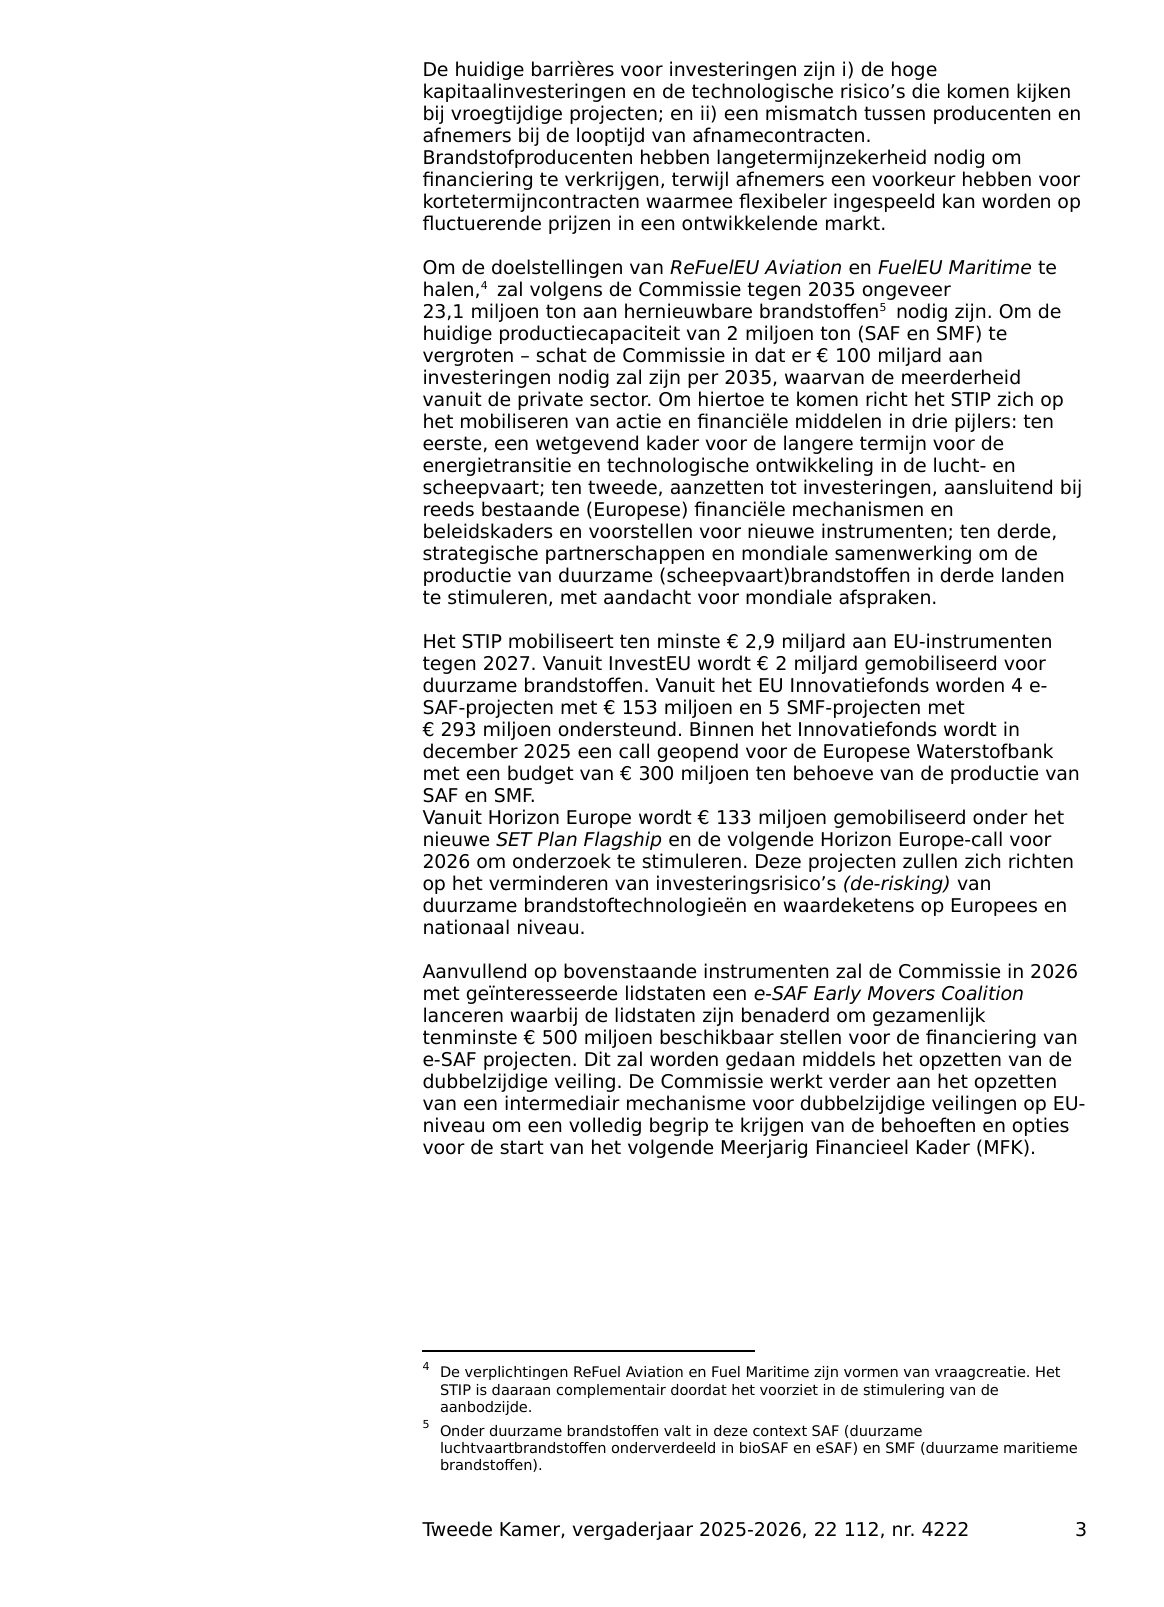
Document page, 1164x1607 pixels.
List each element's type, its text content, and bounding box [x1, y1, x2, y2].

text Aanvullend op bovenstaande instrumenten zal de Commissie in 2026 met geïnteresseerde lidstaten een e-SAF Early Movers Coalition lanceren waarbij de lidstaten zijn benaderd om gezamenlijk tenminste € 500 miljoen beschikbaar stellen voor de financiering van e-SAF projecten. Dit zal worden gedaan middels het opzetten van de dubbelzijdige veiling. De Commissie werkt verder aan het opzetten van een intermediair mechanisme voor dubbelzijdige veilingen op EU-niveau om een volledig begrip te krijgen van de behoeften en opties voor de start van het volgende Meerjarig Financieel Kader (MFK). [422, 961, 1087, 1159]
text De huidige barrières voor investeringen zijn i) de hoge kapitaalinvesteringen en de technologische risico’s die komen kijken bij vroegtijdige projecten; en ii) een mismatch tussen producenten en afnemers bij de looptijd van afnamecontracten. Brandstofproducenten hebben langetermijnzekerheid nodig om financiering te verkrijgen, terwijl afnemers een voorkeur hebben voor kortetermijncontracten waarmee flexibeler ingespeeld kan worden op fluctuerende prijzen in een ontwikkelende markt. [422, 59, 1087, 235]
text Onder duurzame brandstoffen valt in deze context SAF (duurzame luchtvaartbrandstoffen onderverdeeld in bioSAF en eSAF) en SMF (duurzame maritieme brandstoffen). [422, 1418, 1087, 1474]
text De verplichtingen ReFuel Aviation en Fuel Maritime zijn vormen van vraagcreatie. Het STIP is daaraan complementair doordat het voorziet in de stimulering van de aanbodzijde. [422, 1360, 1087, 1416]
text Om de doelstellingen van ReFuelEU Aviation en FuelEU Maritime te halen, zal volgens de Commissie tegen 2035 ongeveer 23,1 miljoen ton aan hernieuwbare brandstoffen nodig zijn. Om de huidige productiecapaciteit van 2 miljoen ton (SAF en SMF) te vergroten – schat de Commissie in dat er € 100 miljard aan investeringen nodig zal zijn per 2035, waarvan de meerderheid vanuit de private sector. Om hiertoe te komen richt het STIP zich op het mobiliseren van actie en financiële middelen in drie pijlers: ten eerste, een wetgevend kader voor de langere termijn voor de energietransitie en technologische ontwikkeling in de lucht- en scheepvaart; ten tweede, aanzetten tot investeringen, aansluitend bij reeds bestaande (Europese) financiële mechanismen en beleidskaders en voorstellen voor nieuwe instrumenten; ten derde, strategische partnerschappen en mondiale samenwerking om de productie van duurzame (scheepvaart)brandstoffen in derde landen te stimuleren, met aandacht voor mondiale afspraken. [422, 257, 1087, 609]
text Vanuit Horizon Europe wordt € 133 miljoen gemobiliseerd onder het nieuwe SET Plan Flagship en de volgende Horizon Europe-call voor 2026 om onderzoek te stimuleren. Deze projecten zullen zich richten op het verminderen van investeringsrisico’s (de-risking) van duurzame brandstoftechnologieën en waardeketens op Europees en nationaal niveau. [422, 807, 1087, 939]
text Het STIP mobiliseert ten minste € 2,9 miljard aan EU-instrumenten tegen 2027. Vanuit InvestEU wordt € 2 miljard gemobiliseerd voor duurzame brandstoffen. Vanuit het EU Innovatiefonds worden 4 e-SAF-projecten met € 153 miljoen en 5 SMF-projecten met € 293 miljoen ondersteund. Binnen het Innovatiefonds wordt in december 2025 een call geopend voor de Europese Waterstofbank met een budget van € 300 miljoen ten behoeve van de productie van SAF en SMF. [422, 631, 1087, 807]
